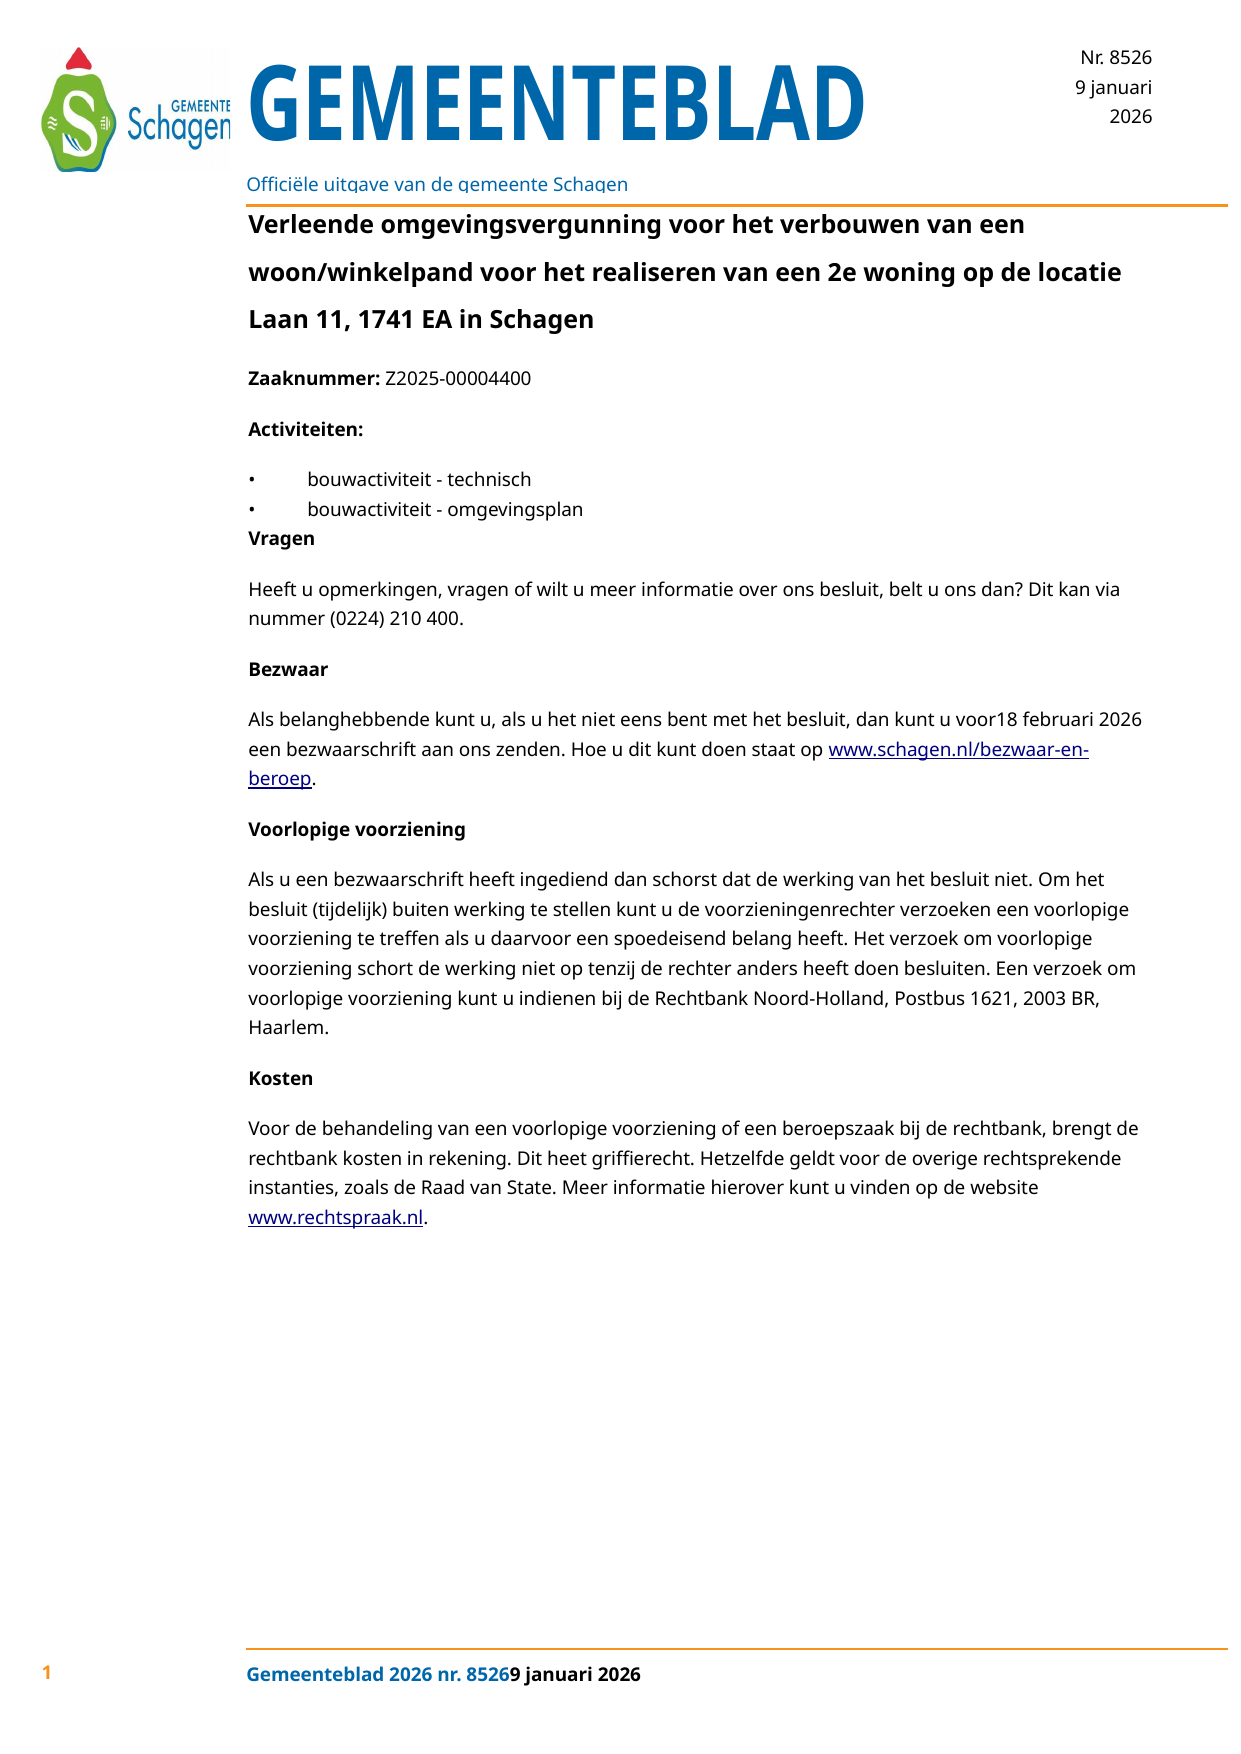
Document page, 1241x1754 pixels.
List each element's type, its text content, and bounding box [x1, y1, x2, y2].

text Zaaknummer: Z2025-00004400 [248, 366, 1152, 391]
text Activiteiten: [248, 416, 1152, 442]
text Verleende omgevingsvergunning voor het verbouwen van een woon/winkelpand voor het realiseren van een 2e woning op de locatie Laan 11, 1741 EA in Schagen [248, 207, 1152, 336]
list bouwactiviteit - omgevingsplan [248, 496, 1152, 522]
text Heeft u opmerkingen, vragen of wilt u meer informatie over ons besluit, belt u ons dan? Dit kan via nummer (0224) 210 400. [248, 576, 1152, 631]
text Als u een bezwaarschrift heeft ingediend dan schorst dat de werking van het besluit niet. Om het besluit (tijdelijk) buiten werking te stellen kunt u de voorzieningenrechter verzoeken een voorlopige voorziening te treffen als u daarvoor een spoedeisend belang heeft. Het verzoek om voorlopige voorziening schort de werking niet op tenzij de rechter anders heeft doen besluiten. Een verzoek om voorlopige voorziening kunt u indienen bij de Rechtbank Noord-Holland, Postbus 1621, 2003 BR, Haarlem. [248, 866, 1152, 1040]
text Voor de behandeling van een voorlopige voorziening of een beroepszaak bij de rechtbank, brengt de rechtbank kosten in rekening. Dit heet griffierecht. Hetzelfde geldt voor de overige rechtsprekende instanties, zoals de Raad van State. Meer informatie hierover kunt u vinden op de website www.rechtspraak.nl. [248, 1115, 1152, 1229]
picture [41, 47, 231, 172]
list bouwactiviteit - technisch [248, 466, 1152, 492]
text Bezwaar [248, 656, 1152, 682]
text Vragen [248, 526, 1152, 551]
text Kosten [248, 1065, 1152, 1090]
text Als belanghebbende kunt u, als u het niet eens bent met het besluit, dan kunt u voor18 februari 2026 een bezwaarschrift aan ons zenden. Hoe u dit kunt doen staat op www.schagen.nl/bezwaar-en-beroep. [248, 706, 1152, 791]
text Voorlopige voorziening [248, 816, 1152, 842]
